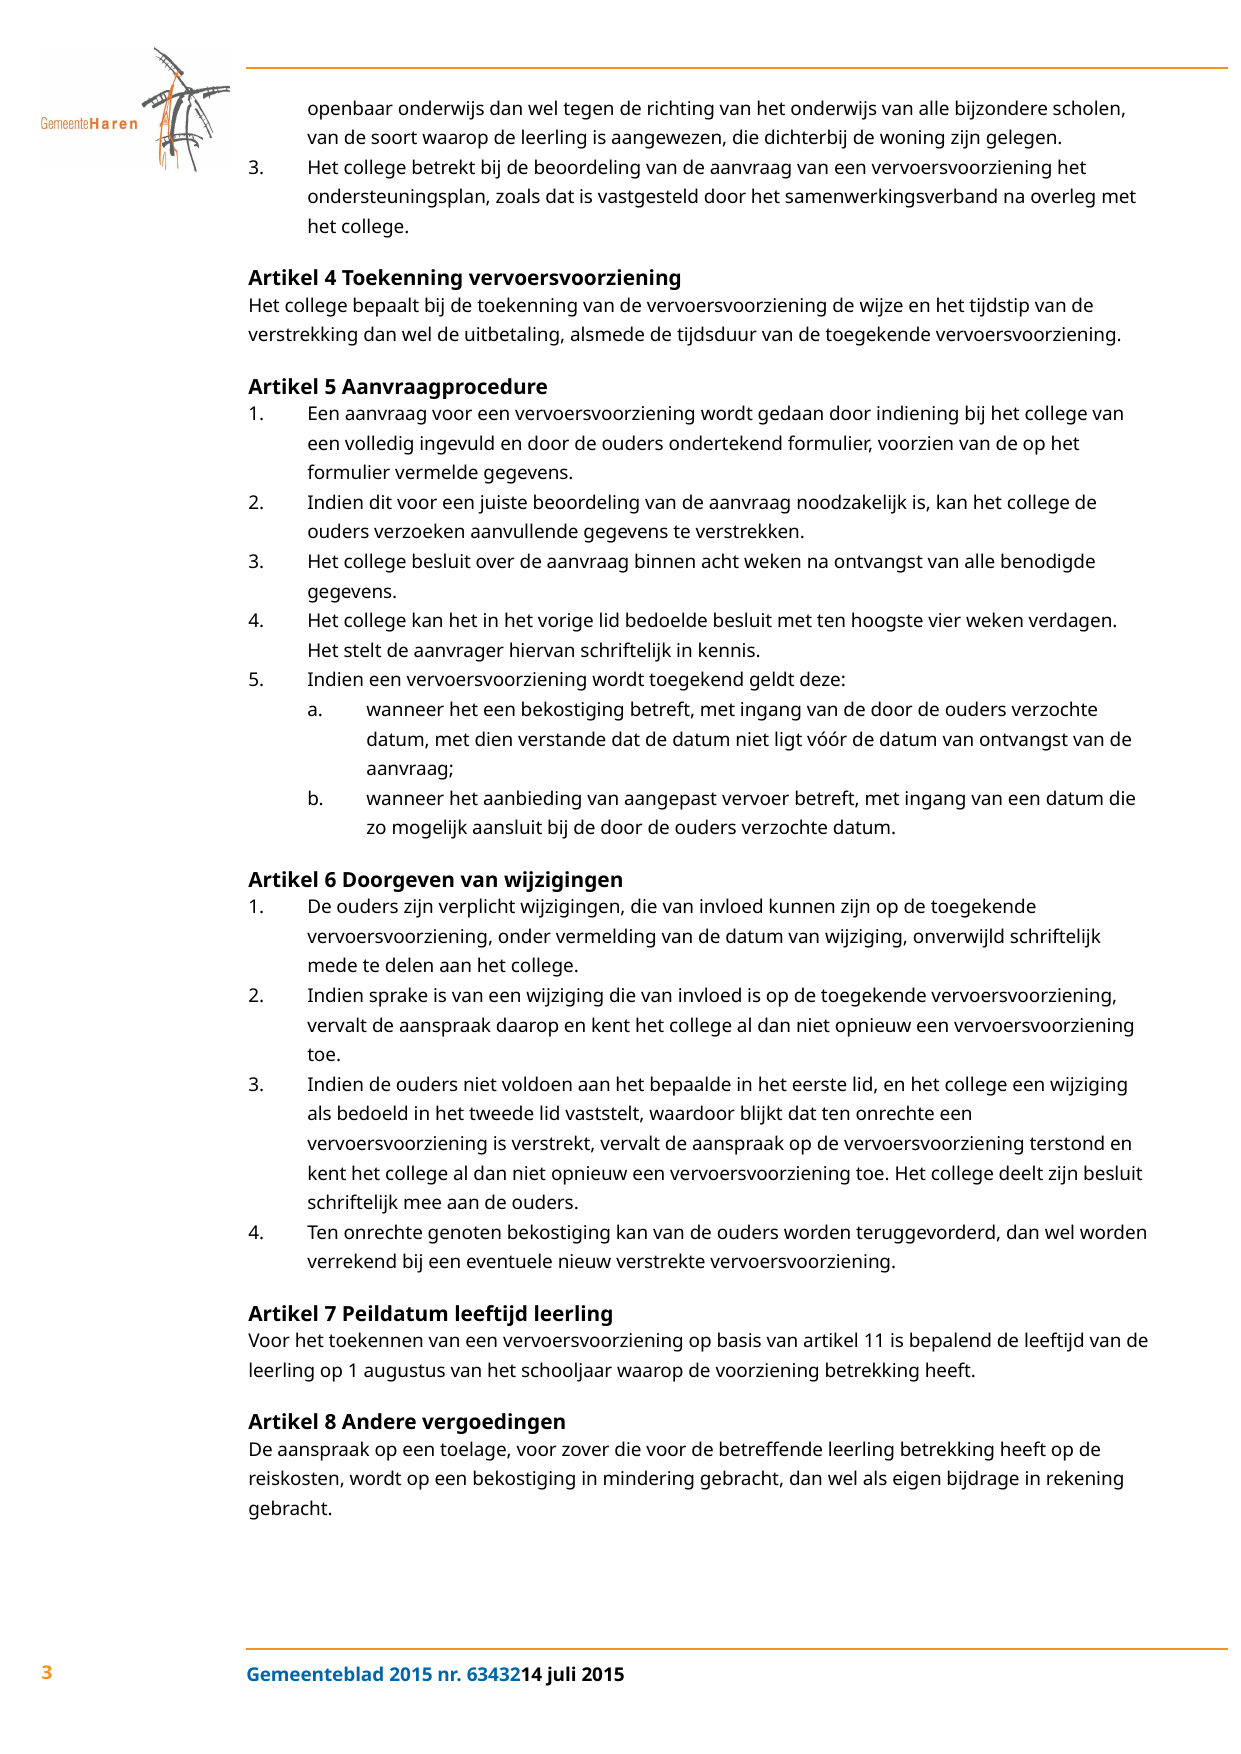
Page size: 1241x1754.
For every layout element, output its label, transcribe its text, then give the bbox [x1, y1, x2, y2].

list Het college besluit over de aanvraag binnen acht weken na ontvangst van alle benodigde gegevens. [248, 548, 1152, 604]
list Indien sprake is van een wijziging die van invloed is op de toegekende vervoersvoorziening, vervalt de aanspraak daarop en kent het college al dan niet opnieuw een vervoersvoorziening toe. [248, 982, 1152, 1067]
list De ouders zijn verplicht wijzigingen, die van invloed kunnen zijn op de toegekende vervoersvoorziening, onder vermelding van de datum van wijziging, onverwijld schriftelijk mede te delen aan het college. [248, 893, 1152, 978]
list Het college betrekt bij de beoordeling van de aanvraag van een vervoersvoorziening het ondersteuningsplan, zoals dat is vastgesteld door het samenwerkingsverband na overleg met het college. [248, 154, 1152, 239]
list Indien dit voor een juiste beoordeling van de aanvraag noodzakelijk is, kan het college de ouders verzoeken aanvullende gegevens te verstrekken. [248, 489, 1152, 544]
text Artikel 8 Andere vergoedingen [248, 1407, 1152, 1436]
list Indien een vervoersvoorziening wordt toegekend geldt deze: [248, 667, 1152, 692]
list Indien de ouders niet voldoen aan het bepaalde in het eerste lid, en het college een wijziging als bedoeld in het tweede lid vaststelt, waardoor blijkt dat ten onrechte een vervoersvoorziening is verstrekt, vervalt de aanspraak op de vervoersvoorziening terstond en kent het college al dan niet opnieuw een vervoersvoorziening toe. Het college deelt zijn besluit schriftelijk mee aan de ouders. [248, 1071, 1152, 1215]
text Artikel 4 Toekenning vervoersvoorziening [248, 263, 1152, 292]
text Het college bepaalt bij de toekenning van de vervoersvoorziening de wijze en het tijdstip van de verstrekking dan wel de uitbetaling, alsmede de tijdsduur van de toegekende vervoersvoorziening. [248, 292, 1152, 347]
list Een aanvraag voor een vervoersvoorziening wordt gedaan door indiening bij het college van een volledig ingevuld en door de ouders ondertekend formulier, voorzien van de op het formulier vermelde gegevens. [248, 400, 1152, 485]
list openbaar onderwijs dan wel tegen de richting van het onderwijs van alle bijzondere scholen, van de soort waarop de leerling is aangewezen, die dichterbij de woning zijn gelegen. [248, 95, 1152, 150]
text Artikel 7 Peildatum leeftijd leerling [248, 1299, 1152, 1327]
list Het college kan het in het vorige lid bedoelde besluit met ten hoogste vier weken verdagen. Het stelt de aanvrager hiervan schriftelijk in kennis. [248, 607, 1152, 663]
text Artikel 6 Doorgeven van wijzigingen [248, 865, 1152, 893]
list wanneer het een bekostiging betreft, met ingang van de door de ouders verzochte datum, met dien verstande dat de datum niet ligt vóór de datum van ontvangst van de aanvraag; [307, 696, 1152, 781]
text Voor het toekennen van een vervoersvoorziening op basis van artikel 11 is bepalend de leeftijd van de leerling op 1 augustus van het schooljaar waarop de voorziening betrekking heeft. [248, 1327, 1152, 1383]
text Artikel 5 Aanvraagprocedure [248, 372, 1152, 400]
list wanneer het aanbieding van aangepast vervoer betreft, met ingang van een datum die zo mogelijk aansluit bij de door de ouders verzochte datum. [307, 785, 1152, 840]
picture [41, 47, 231, 172]
text De aanspraak op een toelage, voor zover die voor de betreffende leerling betrekking heeft op de reiskosten, wordt op een bekostiging in mindering gebracht, dan wel als eigen bijdrage in rekening gebracht. [248, 1436, 1152, 1521]
list Ten onrechte genoten bekostiging kan van de ouders worden teruggevorderd, dan wel worden verrekend bij een eventuele nieuw verstrekte vervoersvoorziening. [248, 1219, 1152, 1274]
